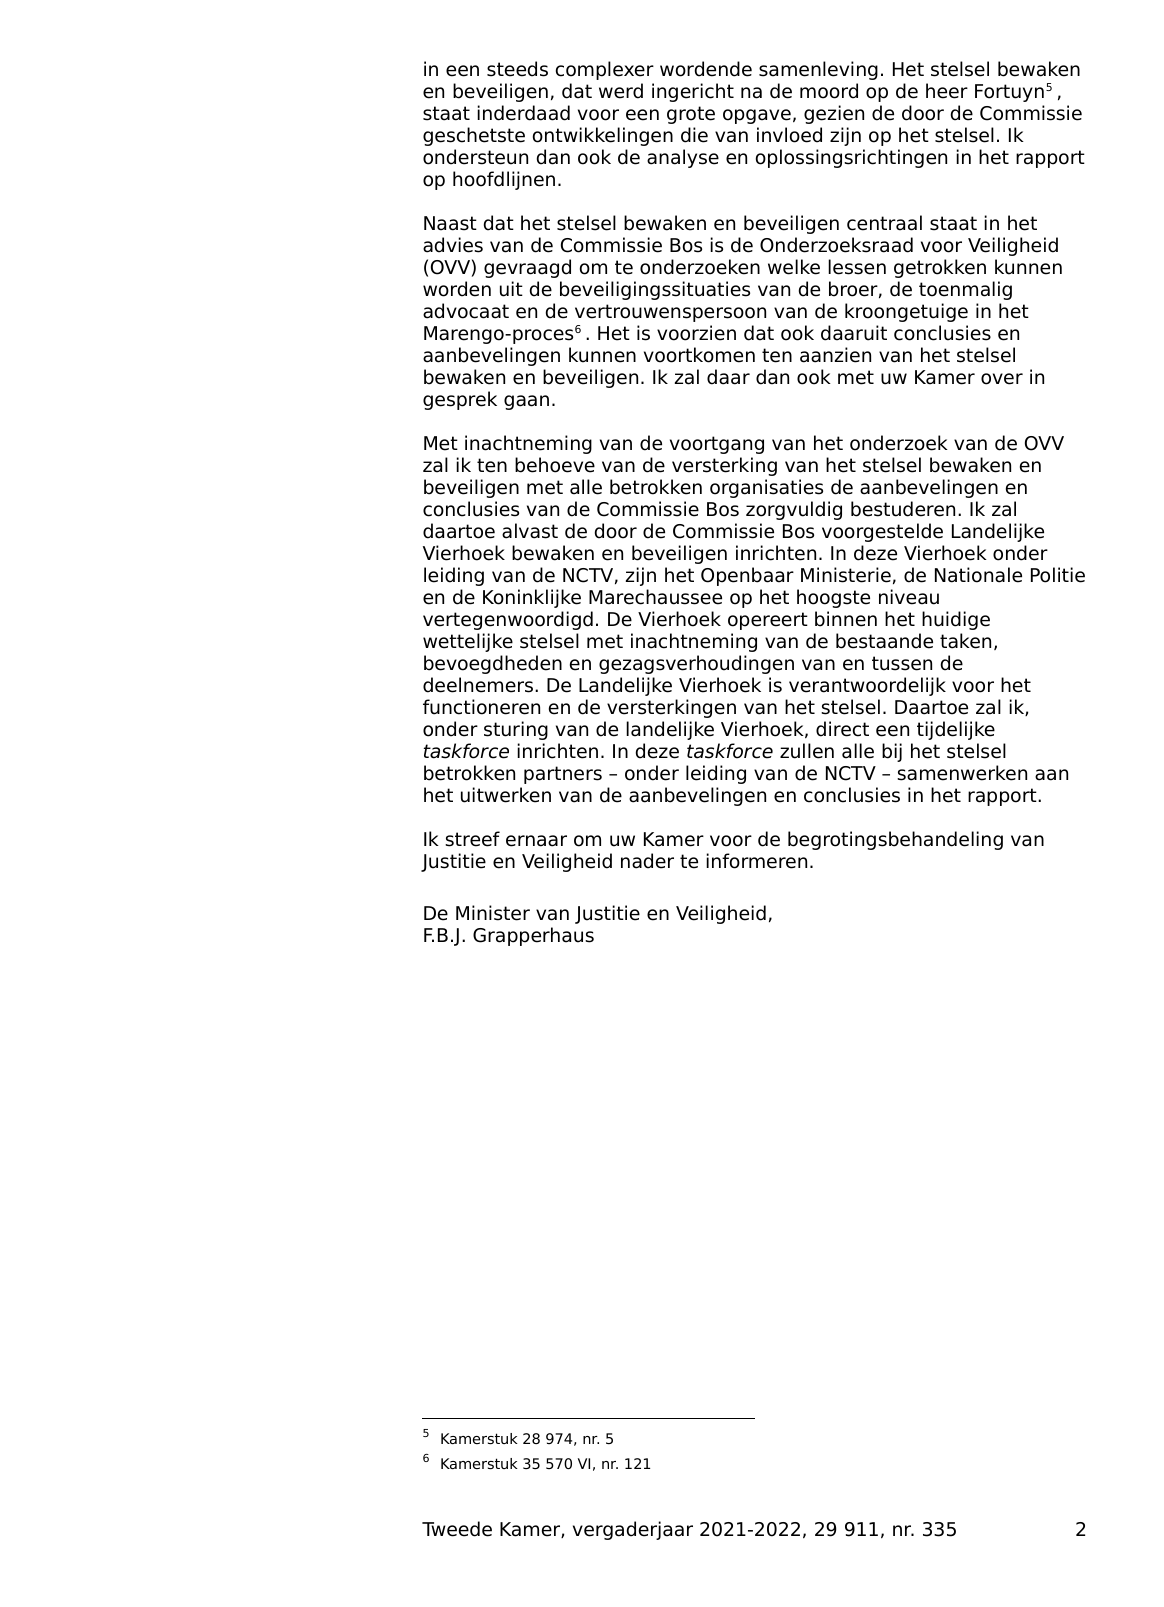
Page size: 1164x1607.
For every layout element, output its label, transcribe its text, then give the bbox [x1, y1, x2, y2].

text in een steeds complexer wordende samenleving. Het stelsel bewaken en beveiligen, dat werd ingericht na de moord op de heer Fortuyn, staat inderdaad voor een grote opgave, gezien de door de Commissie geschetste ontwikkelingen die van invloed zijn op het stelsel. Ik ondersteun dan ook de analyse en oplossingsrichtingen in het rapport op hoofdlijnen. [422, 59, 1087, 191]
text Met inachtneming van de voortgang van het onderzoek van de OVV zal ik ten behoeve van de versterking van het stelsel bewaken en beveiligen met alle betrokken organisaties de aanbevelingen en conclusies van de Commissie Bos zorgvuldig bestuderen. Ik zal daartoe alvast de door de Commissie Bos voorgestelde Landelijke Vierhoek bewaken en beveiligen inrichten. In deze Vierhoek onder leiding van de NCTV, zijn het Openbaar Ministerie, de Nationale Politie en de Koninklijke Marechaussee op het hoogste niveau vertegenwoordigd. De Vierhoek opereert binnen het huidige wettelijke stelsel met inachtneming van de bestaande taken, bevoegdheden en gezagsverhoudingen van en tussen de deelnemers. De Landelijke Vierhoek is verantwoordelijk voor het functioneren en de versterkingen van het stelsel. Daartoe zal ik, onder sturing van de landelijke Vierhoek, direct een tijdelijke taskforce inrichten. In deze taskforce zullen alle bij het stelsel betrokken partners – onder leiding van de NCTV – samenwerken aan het uitwerken van de aanbevelingen en conclusies in het rapport. [422, 433, 1087, 807]
text Kamerstuk 35 570 VI, nr. 121 [422, 1452, 1087, 1474]
text Naast dat het stelsel bewaken en beveiligen centraal staat in het advies van de Commissie Bos is de Onderzoeksraad voor Veiligheid (OVV) gevraagd om te onderzoeken welke lessen getrokken kunnen worden uit de beveiligingssituaties van de broer, de toenmalig advocaat en de vertrouwenspersoon van de kroongetuige in het Marengo-proces. Het is voorzien dat ook daaruit conclusies en aanbevelingen kunnen voortkomen ten aanzien van het stelsel bewaken en beveiligen. Ik zal daar dan ook met uw Kamer over in gesprek gaan. [422, 213, 1087, 411]
text Kamerstuk 28 974, nr. 5 [422, 1427, 1087, 1449]
text Ik streef ernaar om uw Kamer voor de begrotingsbehandeling van Justitie en Veiligheid nader te informeren. [422, 829, 1087, 873]
text De Minister van Justitie en Veiligheid, F.B.J. Grapperhaus [422, 903, 1087, 947]
